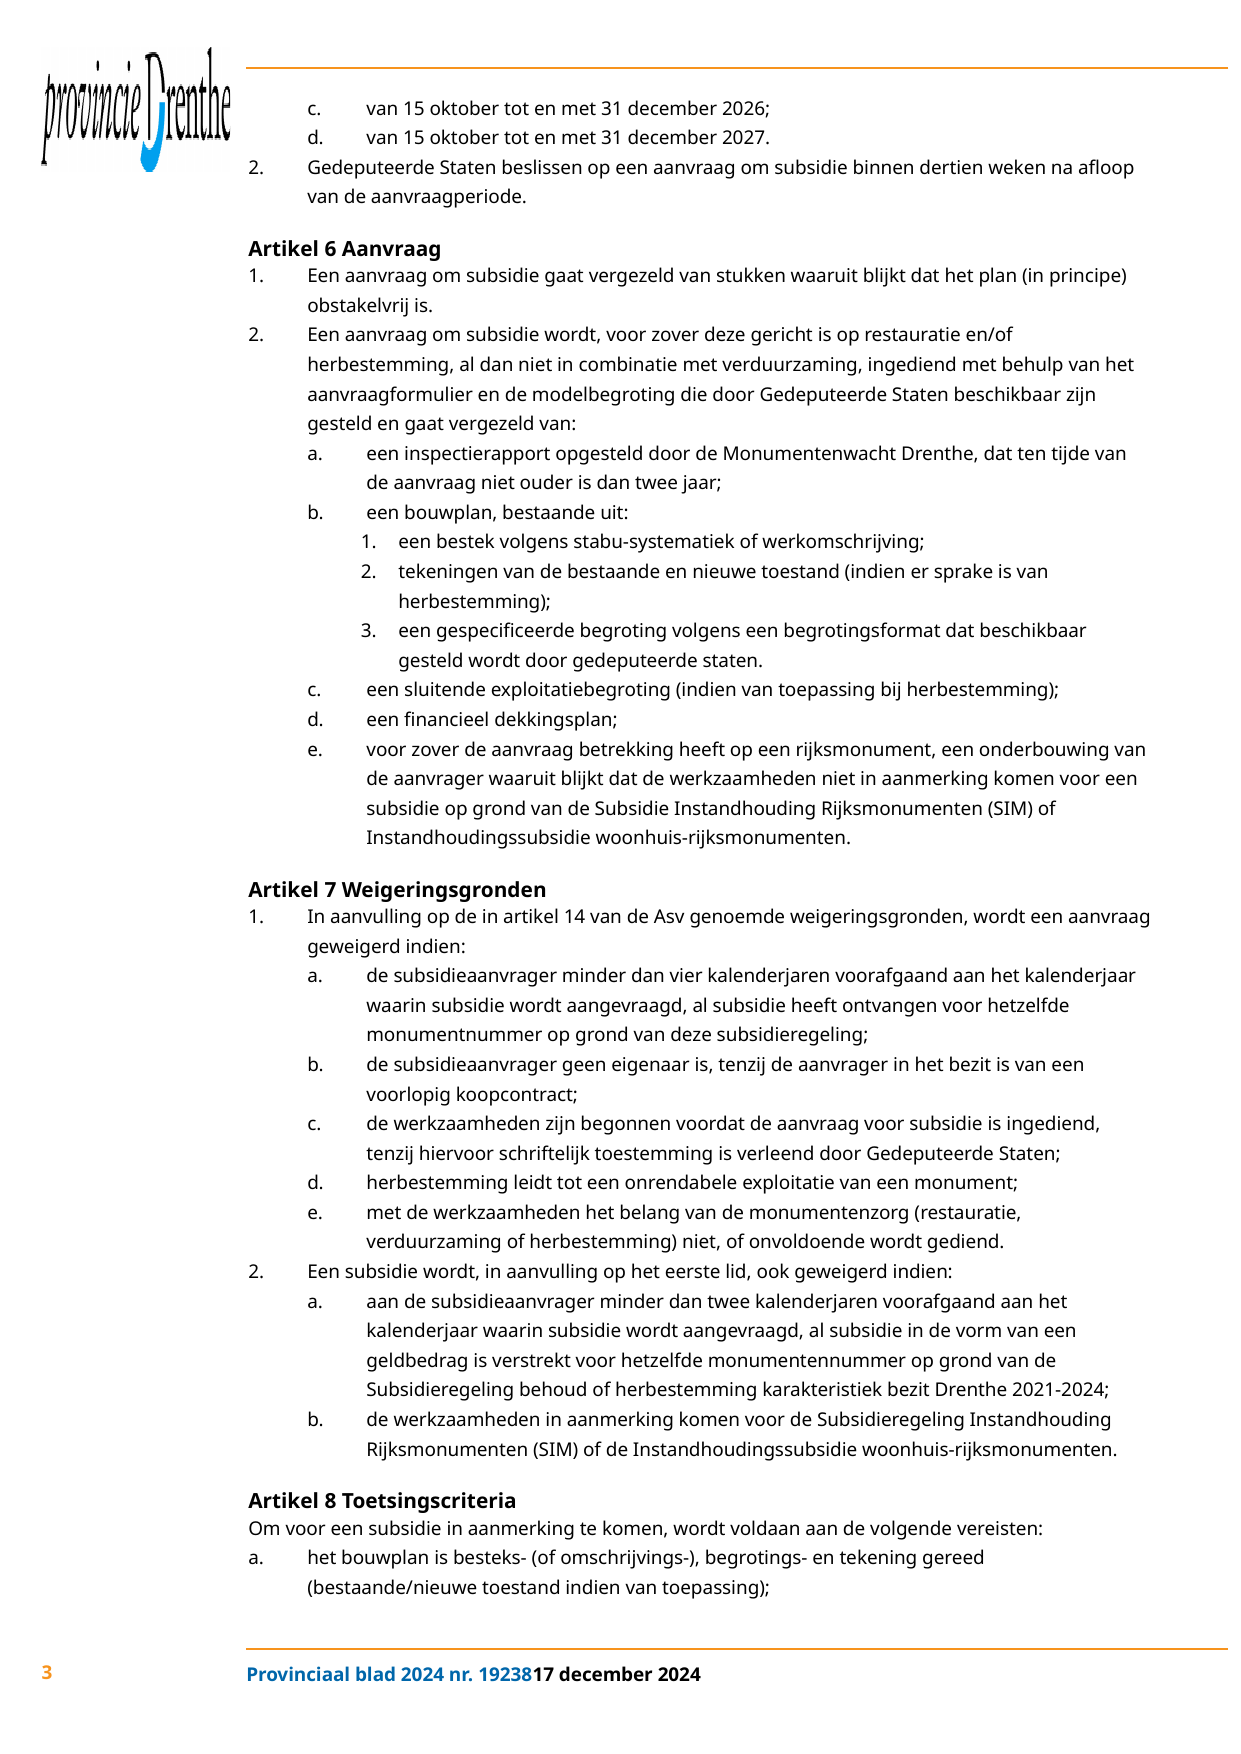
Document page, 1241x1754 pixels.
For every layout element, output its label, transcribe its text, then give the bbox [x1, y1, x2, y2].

list een bestek volgens stabu-systematiek of werkomschrijving; [361, 529, 1152, 554]
list voor zover de aanvraag betrekking heeft op een rijksmonument, een onderbouwing van de aanvrager waaruit blijkt dat de werkzaamheden niet in aanmerking komen voor een subsidie op grond van de Subsidie Instandhouding Rijksmonumenten (SIM) of Instandhoudingssubsidie woonhuis-rijksmonumenten. [307, 736, 1152, 850]
list de werkzaamheden zijn begonnen voordat de aanvraag voor subsidie is ingediend, tenzij hiervoor schriftelijk toestemming is verleend door Gedeputeerde Staten; [307, 1110, 1152, 1166]
list In aanvulling op de in artikel 14 van de Asv genoemde weigeringsgronden, wordt een aanvraag geweigerd indien: [248, 903, 1152, 959]
list Een aanvraag om subsidie gaat vergezeld van stukken waaruit blijkt dat het plan (in principe) obstakelvrij is. [248, 262, 1152, 318]
list een gespecificeerde begroting volgens een begrotingsformat dat beschikbaar gesteld wordt door gedeputeerde staten. [361, 617, 1152, 673]
list een inspectierapport opgesteld door de Monumentenwacht Drenthe, dat ten tijde van de aanvraag niet ouder is dan twee jaar; [307, 440, 1152, 495]
list een financieel dekkingsplan; [307, 706, 1152, 732]
picture [41, 47, 231, 172]
list Een subsidie wordt, in aanvulling op het eerste lid, ook geweigerd indien: [248, 1258, 1152, 1284]
text Artikel 8 Toetsingscriteria [248, 1486, 1152, 1515]
list de werkzaamheden in aanmerking komen voor de Subsidieregeling Instandhouding Rijksmonumenten (SIM) of de Instandhoudingssubsidie woonhuis-rijksmonumenten. [307, 1406, 1152, 1462]
list van 15 oktober tot en met 31 december 2027. [307, 124, 1152, 150]
list Een aanvraag om subsidie wordt, voor zover deze gericht is op restauratie en/of herbestemming, al dan niet in combinatie met verduurzaming, ingediend met behulp van het aanvraagformulier en de modelbegroting die door Gedeputeerde Staten beschikbaar zijn gesteld en gaat vergezeld van: [248, 322, 1152, 436]
list het bouwplan is besteks- (of omschrijvings-), begrotings- en tekening gereed (bestaande/nieuwe toestand indien van toepassing); [248, 1544, 1152, 1599]
list Gedeputeerde Staten beslissen op een aanvraag om subsidie binnen dertien weken na afloop van de aanvraagperiode. [248, 154, 1152, 209]
list de subsidieaanvrager minder dan vier kalenderjaren voorafgaand aan het kalenderjaar waarin subsidie wordt aangevraagd, al subsidie heeft ontvangen voor hetzelfde monumentnummer op grond van deze subsidieregeling; [307, 962, 1152, 1047]
list met de werkzaamheden het belang van de monumentenzorg (restauratie, verduurzaming of herbestemming) niet, of onvoldoende wordt gediend. [307, 1199, 1152, 1254]
list een bouwplan, bestaande uit: [307, 499, 1152, 525]
text Artikel 7 Weigeringsgronden [248, 875, 1152, 903]
list een sluitende exploitatiebegroting (indien van toepassing bij herbestemming); [307, 677, 1152, 702]
list aan de subsidieaanvrager minder dan twee kalenderjaren voorafgaand aan het kalenderjaar waarin subsidie wordt aangevraagd, al subsidie in de vorm van een geldbedrag is verstrekt voor hetzelfde monumentennummer op grond van de Subsidieregeling behoud of herbestemming karakteristiek bezit Drenthe 2021-2024; [307, 1288, 1152, 1402]
list de subsidieaanvrager geen eigenaar is, tenzij de aanvrager in het bezit is van een voorlopig koopcontract; [307, 1051, 1152, 1107]
list van 15 oktober tot en met 31 december 2026; [307, 95, 1152, 121]
list tekeningen van de bestaande en nieuwe toestand (indien er sprake is van herbestemming); [361, 558, 1152, 613]
text Artikel 6 Aanvraag [248, 234, 1152, 262]
text Om voor een subsidie in aanmerking te komen, wordt voldaan aan de volgende vereisten: [248, 1515, 1152, 1540]
list herbestemming leidt tot een onrendabele exploitatie van een monument; [307, 1169, 1152, 1195]
